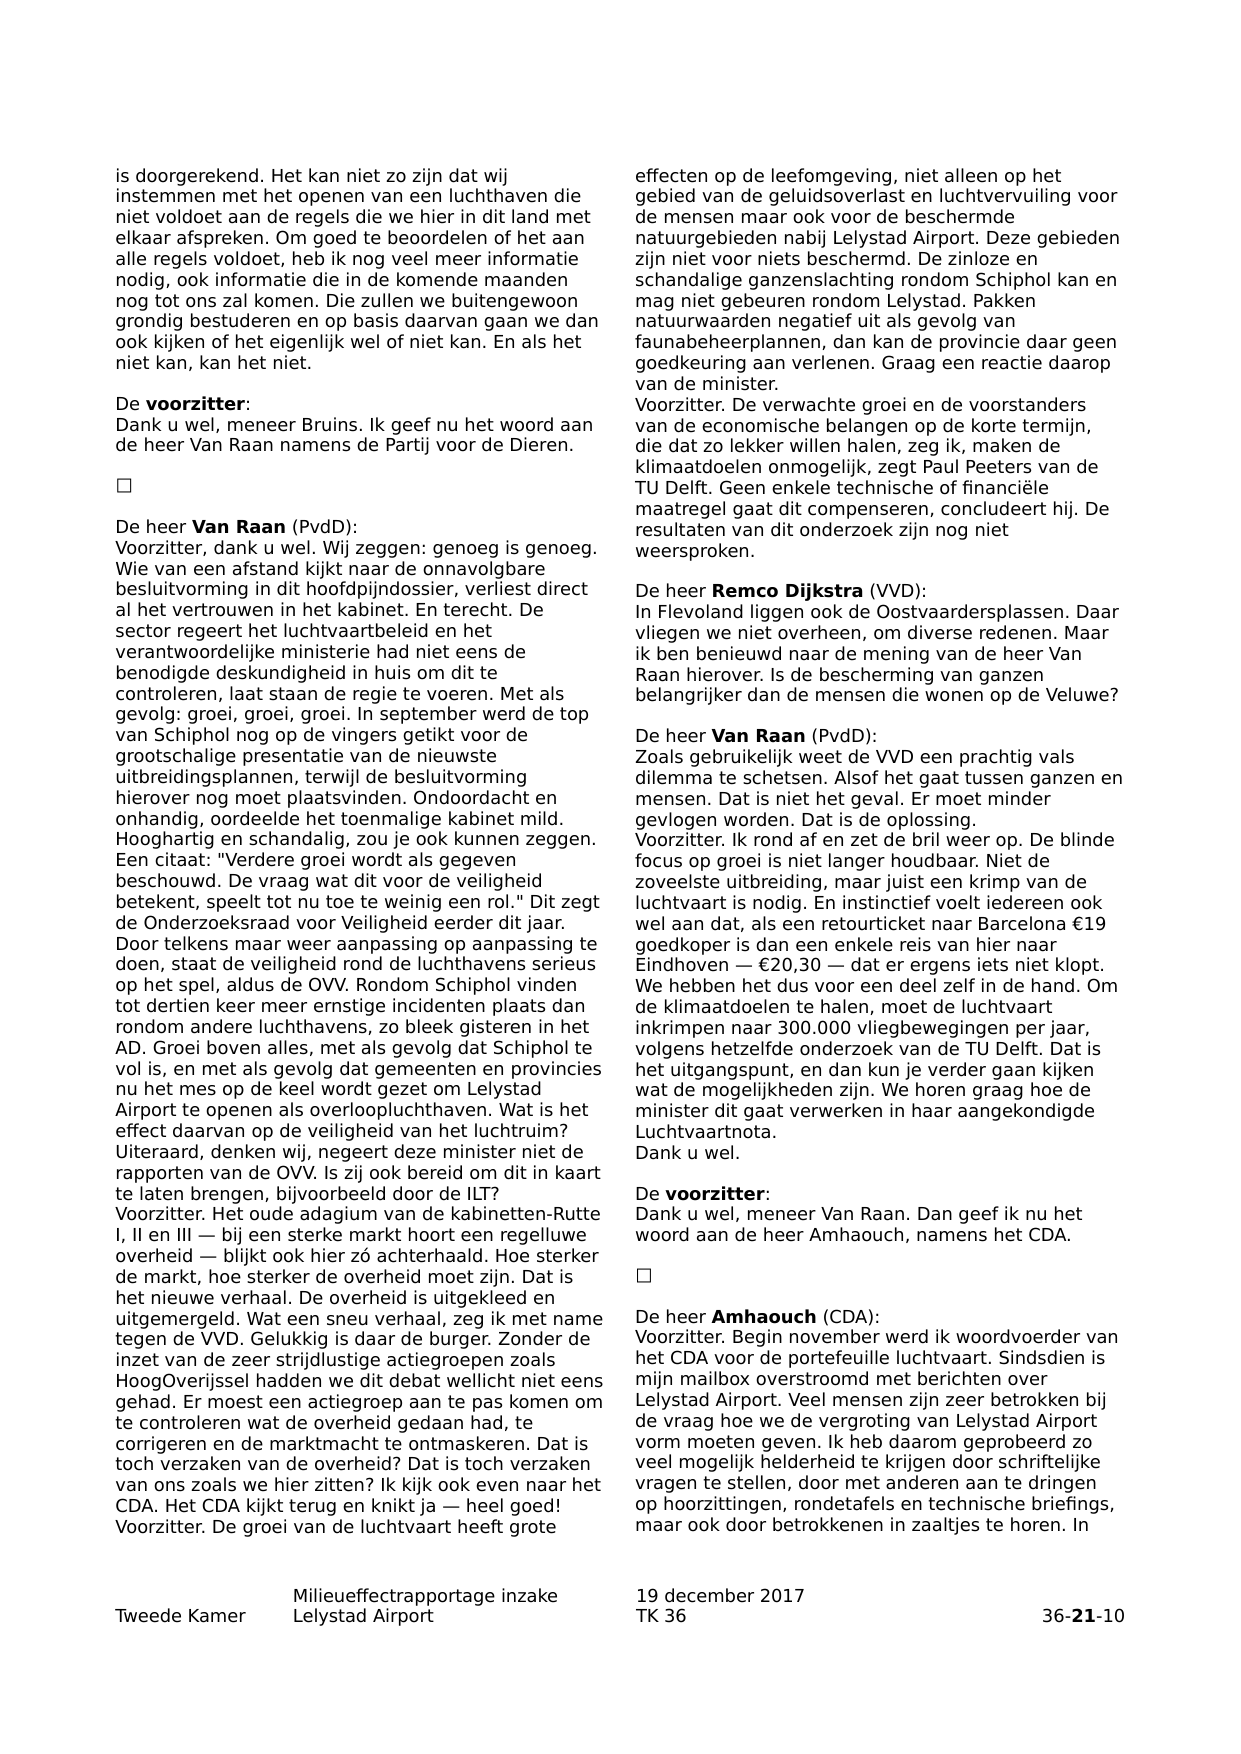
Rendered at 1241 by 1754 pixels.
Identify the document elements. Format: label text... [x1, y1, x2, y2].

text De voorzitter: [635, 1183, 1125, 1204]
text Voorzitter, dank u wel. Wij zeggen: genoeg is genoeg. Wie van een afstand kijkt naar de onnavolgbare besluitvorming in dit hoofdpijndossier, verliest direct al het vertrouwen in het kabinet. En terecht. De sector regeert het luchtvaartbeleid en het verantwoordelijke ministerie had niet eens de benodigde deskundigheid in huis om dit te controleren, laat staan de regie te voeren. Met als gevolg: groei, groei, groei. In september werd de top van Schiphol nog op de vingers getikt voor de grootschalige presentatie van de nieuwste uitbreidingsplannen, terwijl de besluitvorming hierover nog moet plaatsvinden. Ondoordacht en onhandig, oordeelde het toenmalige kabinet mild. Hooghartig en schandalig, zou je ook kunnen zeggen. [115, 537, 605, 850]
text Dank u wel, meneer Van Raan. Dan geef ik nu het woord aan de heer Amhaouch, namens het CDA. [635, 1204, 1125, 1246]
text De heer Van Raan (PvdD): [115, 517, 605, 537]
text Voorzitter. De verwachte groei en de voorstanders van de economische belangen op de korte termijn, die dat zo lekker willen halen, zeg ik, maken de klimaatdoelen onmogelijk, zegt Paul Peeters van de TU Delft. Geen enkele technische of financiële maatregel gaat dit compenseren, concludeert hij. De resultaten van dit onderzoek zijn nog niet weersproken. [635, 394, 1125, 561]
text De voorzitter: [115, 394, 605, 414]
text Voorzitter. Ik rond af en zet de bril weer op. De blinde focus op groei is niet langer houdbaar. Niet de zoveelste uitbreiding, maar juist een krimp van de luchtvaart is nodig. En instinctief voelt iedereen ook wel aan dat, als een retourticket naar Barcelona €19 goedkoper is dan een enkele reis van hier naar Eindhoven — €20,30 — dat er ergens iets niet klopt. We hebben het dus voor een deel zelf in de hand. Om de klimaatdoelen te halen, moet de luchtvaart inkrimpen naar 300.000 vliegbewegingen per jaar, volgens hetzelfde onderzoek van de TU Delft. Dat is het uitgangspunt, en dan kun je verder gaan kijken wat de mogelijkheden zijn. We horen graag hoe de minister dit gaat verwerken in haar aangekondigde Luchtvaartnota. [635, 830, 1125, 1143]
text Dank u wel. [635, 1143, 1125, 1163]
text effecten op de leefomgeving, niet alleen op het gebied van de geluidsoverlast en luchtvervuiling voor de mensen maar ook voor de beschermde natuurgebieden nabij Lelystad Airport. Deze gebieden zijn niet voor niets beschermd. De zinloze en schandalige ganzenslachting rondom Schiphol kan en mag niet gebeuren rondom Lelystad. Pakken natuurwaarden negatief uit als gevolg van faunabeheerplannen, dan kan de provincie daar geen goedkeuring aan verlenen. Graag een reactie daarop van de minister. [635, 165, 1125, 394]
text ⬜ [635, 1266, 1125, 1287]
text Voorzitter. De groei van de luchtvaart heeft grote [115, 1517, 605, 1537]
text ⬜ [115, 476, 605, 497]
text Voorzitter. Het oude adagium van de kabinetten-Rutte I, II en III — bij een sterke markt hoort een regelluwe overheid — blijkt ook hier zó achterhaald. Hoe sterker de markt, hoe sterker de overheid moet zijn. Dat is het nieuwe verhaal. De overheid is uitgekleed en uitgemergeld. Wat een sneu verhaal, zeg ik met name tegen de VVD. Gelukkig is daar de burger. Zonder de inzet van de zeer strijdlustige actiegroepen zoals HoogOverijssel hadden we dit debat wellicht niet eens gehad. Er moest een actiegroep aan te pas komen om te controleren wat de overheid gedaan had, te corrigeren en de marktmacht te ontmaskeren. Dat is toch verzaken van de overheid? Dat is toch verzaken van ons zoals we hier zitten? Ik kijk ook even naar het CDA. Het CDA kijkt terug en knikt ja — heel goed! [115, 1204, 605, 1517]
text Een citaat: "Verdere groei wordt als gegeven beschouwd. De vraag wat dit voor de veiligheid betekent, speelt tot nu toe te weinig een rol." Dit zegt de Onderzoeksraad voor Veiligheid eerder dit jaar. Door telkens maar weer aanpassing op aanpassing te doen, staat de veiligheid rond de luchthavens serieus op het spel, aldus de OVV. Rondom Schiphol vinden tot dertien keer meer ernstige incidenten plaats dan rondom andere luchthavens, zo bleek gisteren in het AD. Groei boven alles, met als gevolg dat Schiphol te vol is, en met als gevolg dat gemeenten en provincies nu het mes op de keel wordt gezet om Lelystad Airport te openen als overloopluchthaven. Wat is het effect daarvan op de veiligheid van het luchtruim? Uiteraard, denken wij, negeert deze minister niet de rapporten van de OVV. Is zij ook bereid om dit in kaart te laten brengen, bijvoorbeeld door de ILT? [115, 850, 605, 1204]
text De heer Amhaouch (CDA): [635, 1307, 1125, 1327]
text De heer Remco Dijkstra (VVD): [635, 581, 1125, 602]
text Zoals gebruikelijk weet de VVD een prachtig vals dilemma te schetsen. Alsof het gaat tussen ganzen en mensen. Dat is niet het geval. Er moet minder gevlogen worden. Dat is de oplossing. [635, 747, 1125, 830]
text De heer Van Raan (PvdD): [635, 726, 1125, 747]
text Dank u wel, meneer Bruins. Ik geef nu het woord aan de heer Van Raan namens de Partij voor de Dieren. [115, 414, 605, 456]
text Voorzitter. Begin november werd ik woordvoerder van het CDA voor de portefeuille luchtvaart. Sindsdien is mijn mailbox overstroomd met berichten over Lelystad Airport. Veel mensen zijn zeer betrokken bij de vraag hoe we de vergroting van Lelystad Airport vorm moeten geven. Ik heb daarom geprobeerd zo veel mogelijk helderheid te krijgen door schriftelijke vragen te stellen, door met anderen aan te dringen op hoorzittingen, rondetafels en technische briefings, maar ook door betrokkenen in zaaltjes te horen. In [635, 1327, 1125, 1536]
text In Flevoland liggen ook de Oostvaardersplassen. Daar vliegen we niet overheen, om diverse redenen. Maar ik ben benieuwd naar de mening van de heer Van Raan hierover. Is de bescherming van ganzen belangrijker dan de mensen die wonen op de Veluwe? [635, 602, 1125, 706]
text is doorgerekend. Het kan niet zo zijn dat wij instemmen met het openen van een luchthaven die niet voldoet aan de regels die we hier in dit land met elkaar afspreken. Om goed te beoordelen of het aan alle regels voldoet, heb ik nog veel meer informatie nodig, ook informatie die in de komende maanden nog tot ons zal komen. Die zullen we buitengewoon grondig bestuderen en op basis daarvan gaan we dan ook kijken of het eigenlijk wel of niet kan. En als het niet kan, kan het niet. [115, 165, 605, 374]
